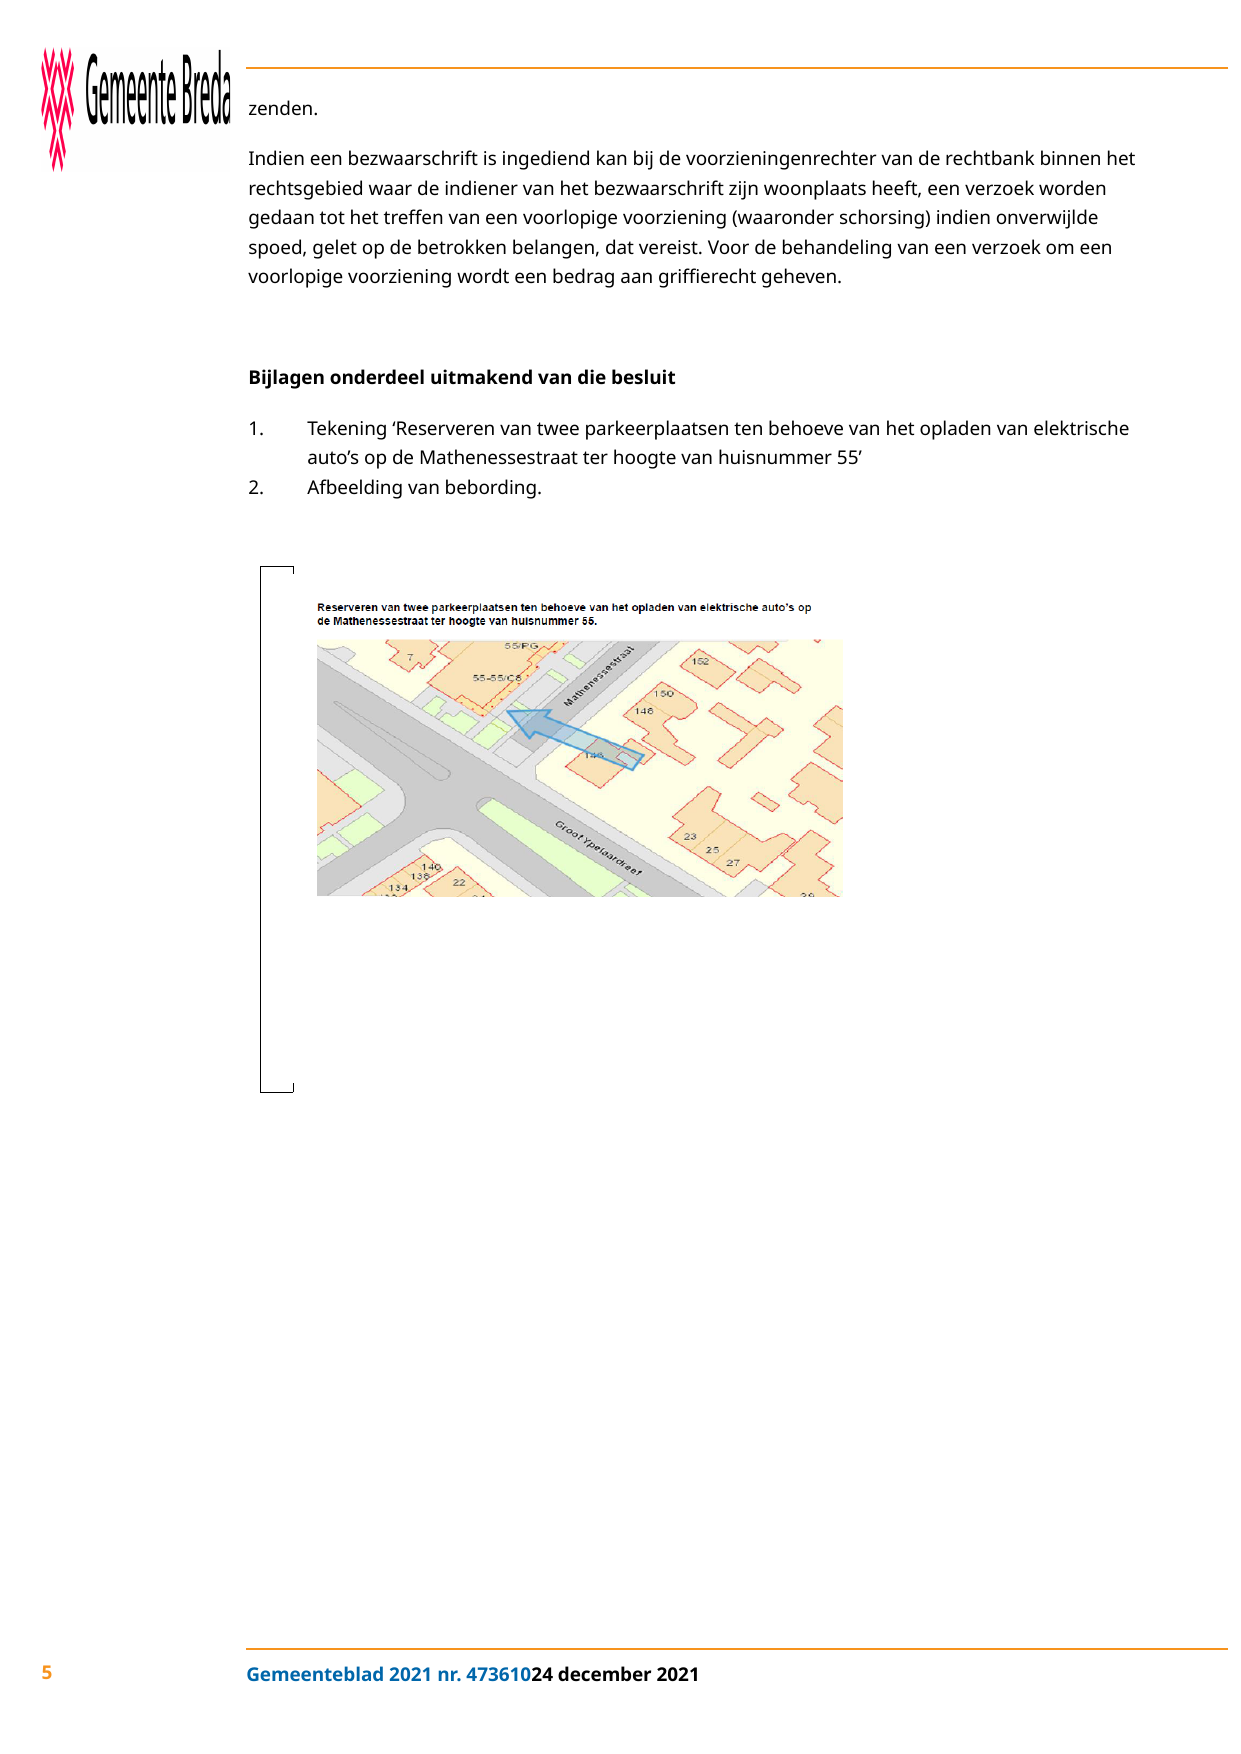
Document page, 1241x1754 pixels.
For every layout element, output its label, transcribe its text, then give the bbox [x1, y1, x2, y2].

text zenden. [248, 95, 1152, 121]
picture [41, 47, 231, 172]
text Bijlagen onderdeel uitmakend van die besluit [248, 364, 1152, 390]
text Indien een bezwaarschrift is ingediend kan bij de voorzieningenrechter van de rechtbank binnen het rechtsgebied waar de indiener van het bezwaarschrift zijn woonplaats heeft, een verzoek worden gedaan tot het treffen van een voorlopige voorziening (waaronder schorsing) indien onverwijlde spoed, gelet op de betrokken belangen, dat vereist. Voor de behandeling van een verzoek om een voorlopige voorziening wordt een bedrag aan griffierecht geheven. [248, 145, 1152, 289]
list Afbeelding van bebording. [248, 474, 1152, 500]
picture [268, 574, 1173, 1083]
list Tekening ‘Reserveren van twee parkeerplaatsen ten behoeve van het opladen van elektrische auto’s op de Mathenessestraat ter hoogte van huisnummer 55’ [248, 415, 1152, 470]
